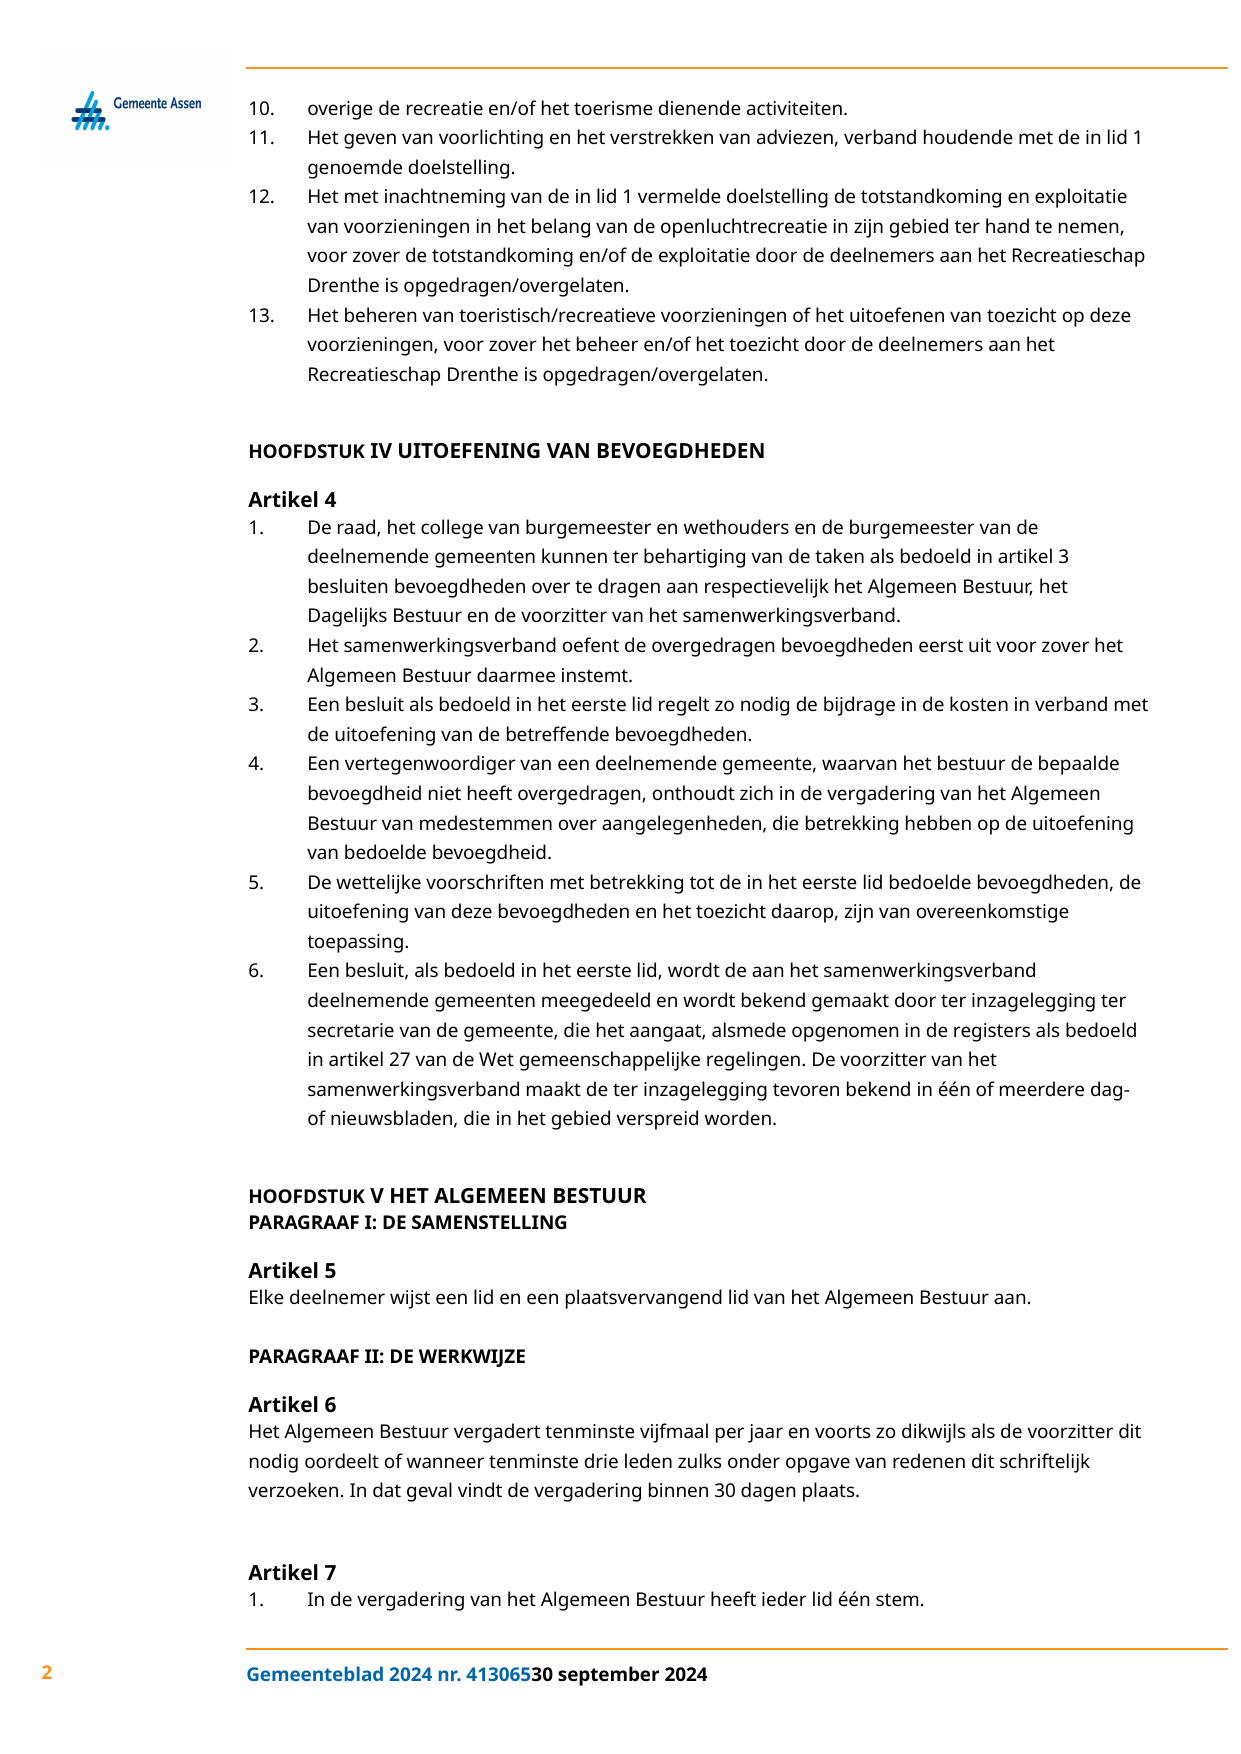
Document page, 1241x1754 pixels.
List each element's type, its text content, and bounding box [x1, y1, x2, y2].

list De raad, het college van burgemeester en wethouders en de burgemeester van de deelnemende gemeenten kunnen ter behartiging van de taken als bedoeld in artikel 3 besluiten bevoegdheden over te dragen aan respectievelijk het Algemeen Bestuur, het Dagelijks Bestuur en de voorzitter van het samenwerkingsverband. [248, 514, 1152, 628]
list overige de recreatie en/of het toerisme dienende activiteiten. [248, 95, 1152, 121]
text HOOFDSTUK V HET ALGEMEEN BESTUUR [248, 1181, 1152, 1209]
list Het geven van voorlichting en het verstrekken van adviezen, verband houdende met de in lid 1 genoemde doelstelling. [248, 124, 1152, 180]
list Een besluit als bedoeld in het eerste lid regelt zo nodig de bijdrage in de kosten in verband met de uitoefening van de betreffende bevoegdheden. [248, 691, 1152, 747]
list In de vergadering van het Algemeen Bestuur heeft ieder lid één stem. [248, 1586, 1152, 1612]
text Het Algemeen Bestuur vergadert tenminste vijfmaal per jaar en voorts zo dikwijls als de voorzitter dit nodig oordeelt of wanneer tenminste drie leden zulks onder opgave van redenen dit schriftelijk verzoeken. In dat geval vindt de vergadering binnen 30 dagen plaats. [248, 1418, 1152, 1503]
text PARAGRAAF I: DE SAMENSTELLING [248, 1209, 1152, 1235]
list Het met inachtneming van de in lid 1 vermelde doelstelling de totstandkoming en exploitatie van voorzieningen in het belang van de openluchtrecreatie in zijn gebied ter hand te nemen, voor zover de totstandkoming en/of de exploitatie door de deelnemers aan het Recreatieschap Drenthe is opgedragen/overgelaten. [248, 183, 1152, 298]
text HOOFDSTUK IV UITOEFENING VAN BEVOEGDHEDEN [248, 436, 1152, 465]
list Het beheren van toeristisch/recreatieve voorzieningen of het uitoefenen van toezicht op deze voorzieningen, voor zover het beheer en/of het toezicht door de deelnemers aan het Recreatieschap Drenthe is opgedragen/overgelaten. [248, 302, 1152, 387]
list Het samenwerkingsverband oefent de overgedragen bevoegdheden eerst uit voor zover het Algemeen Bestuur daarmee instemt. [248, 632, 1152, 688]
text Elke deelnemer wijst een lid en een plaatsvervangend lid van het Algemeen Bestuur aan. [248, 1284, 1152, 1310]
list Een vertegenwoordiger van een deelnemende gemeente, waarvan het bestuur de bepaalde bevoegdheid niet heeft overgedragen, onthoudt zich in de vergadering van het Algemeen Bestuur van medestemmen over aangelegenheden, die betrekking hebben op de uitoefening van bedoelde bevoegdheid. [248, 751, 1152, 865]
text Artikel 6 [248, 1390, 1152, 1418]
text Artikel 7 [248, 1558, 1152, 1586]
text Artikel 4 [248, 486, 1152, 514]
text Artikel 5 [248, 1256, 1152, 1284]
text PARAGRAAF II: DE WERKWIJZE [248, 1343, 1152, 1369]
list De wettelijke voorschriften met betrekking tot de in het eerste lid bedoelde bevoegdheden, de uitoefening van deze bevoegdheden en het toezicht daarop, zijn van overeenkomstige toepassing. [248, 869, 1152, 954]
picture [41, 47, 231, 172]
list Een besluit, als bedoeld in het eerste lid, wordt de aan het samenwerkingsverband deelnemende gemeenten meegedeeld en wordt bekend gemaakt door ter inzagelegging ter secretarie van de gemeente, die het aangaat, alsmede opgenomen in de registers als bedoeld in artikel 27 van de Wet gemeenschappelijke regelingen. De voorzitter van het samenwerkingsverband maakt de ter inzagelegging tevoren bekend in één of meerdere dag- of nieuwsbladen, die in het gebied verspreid worden. [248, 958, 1152, 1131]
